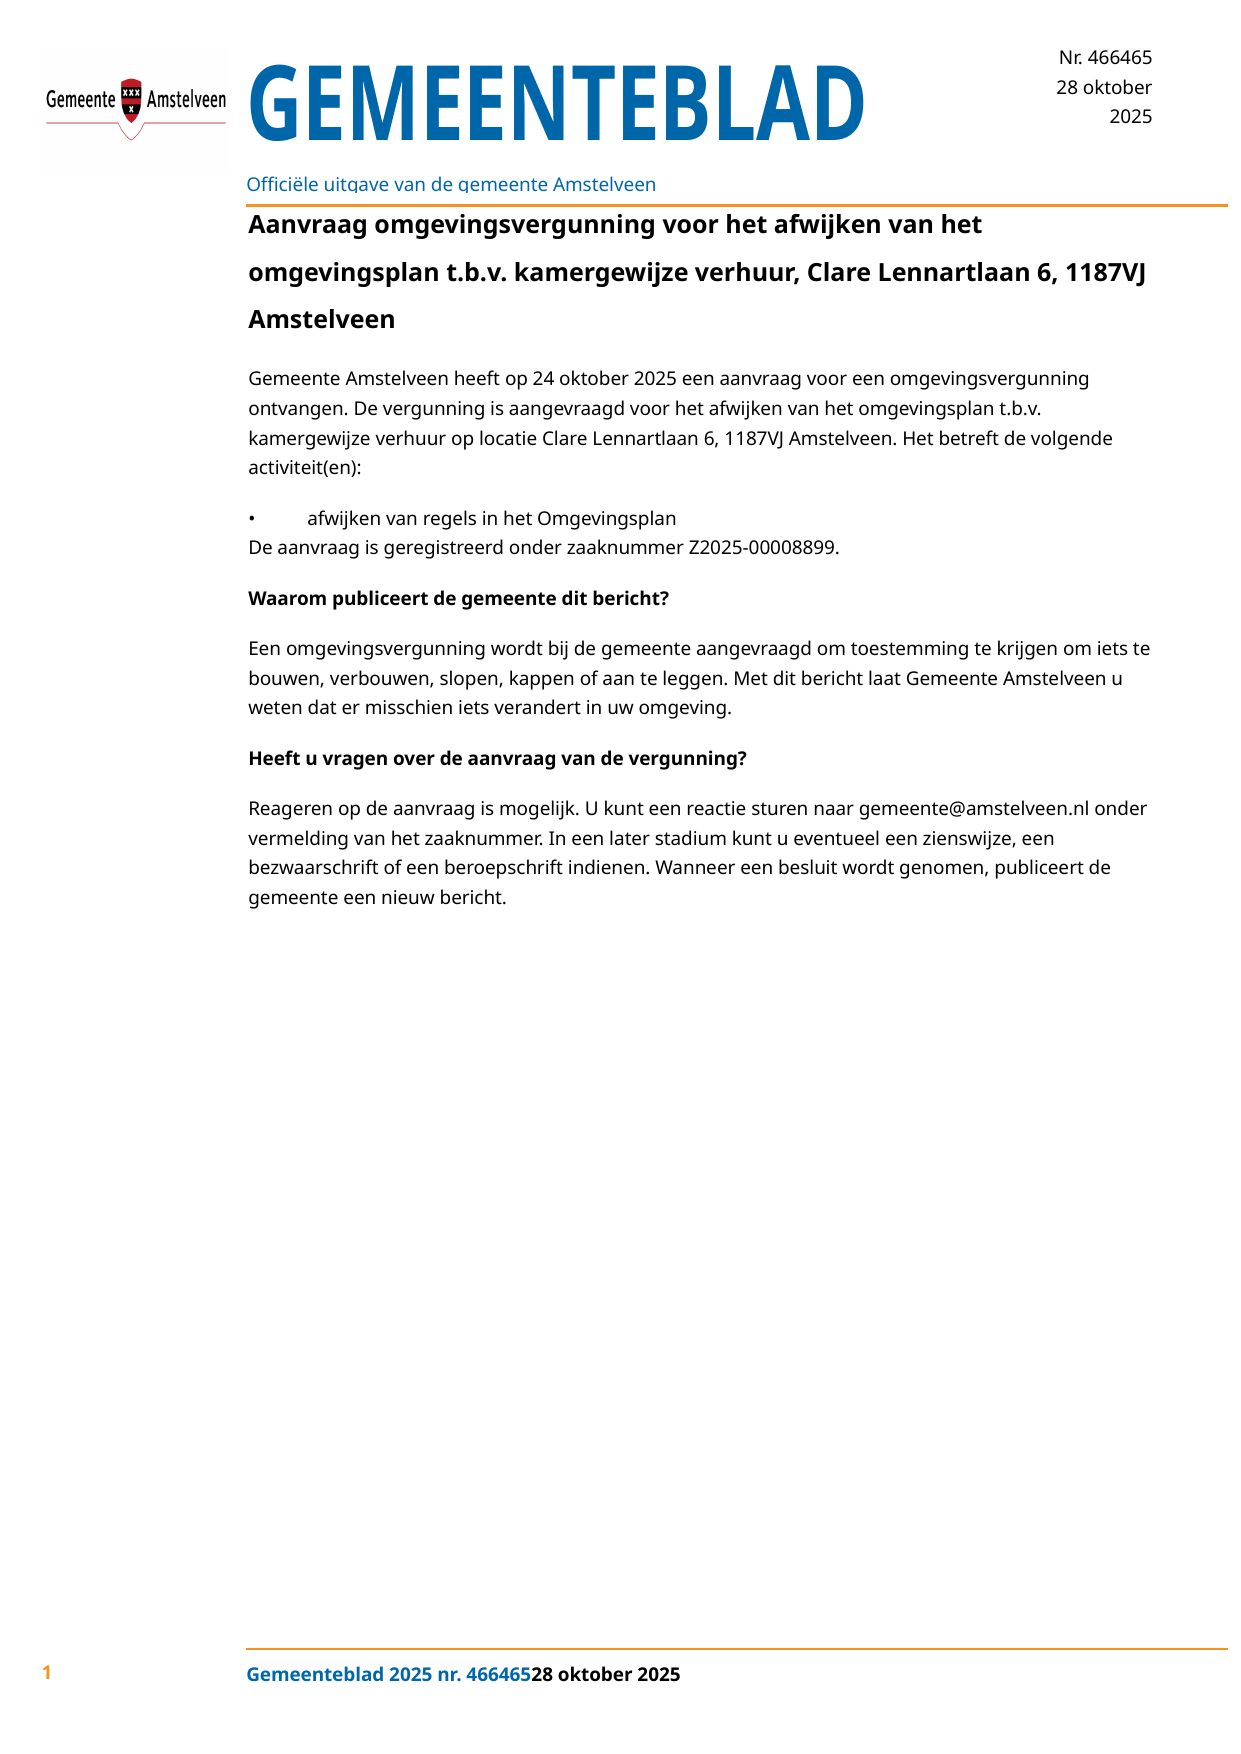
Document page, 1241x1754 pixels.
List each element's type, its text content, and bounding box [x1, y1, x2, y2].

text Gemeente Amstelveen heeft op 24 oktober 2025 een aanvraag voor een omgevingsvergunning ontvangen. De vergunning is aangevraagd voor het afwijken van het omgevingsplan t.b.v. kamergewijze verhuur op locatie Clare Lennartlaan 6, 1187VJ Amstelveen. Het betreft de volgende activiteit(en): [248, 366, 1152, 480]
list afwijken van regels in het Omgevingsplan [248, 505, 1152, 530]
text Een omgevingsvergunning wordt bij de gemeente aangevraagd om toestemming te krijgen om iets te bouwen, verbouwen, slopen, kappen of aan te leggen. Met dit bericht laat Gemeente Amstelveen u weten dat er misschien iets verandert in uw omgeving. [248, 635, 1152, 720]
text De aanvraag is geregistreerd onder zaaknummer Z2025-00008899. [248, 534, 1152, 560]
text Reageren op de aanvraag is mogelijk. U kunt een reactie sturen naar gemeente@amstelveen.nl onder vermelding van het zaaknummer. In een later stadium kunt u eventueel een zienswijze, een bezwaarschrift of een beroepschrift indienen. Wanneer een besluit wordt genomen, publiceert de gemeente een nieuw bericht. [248, 795, 1152, 909]
text Heeft u vragen over de aanvraag van de vergunning? [248, 745, 1152, 770]
text Aanvraag omgevingsvergunning voor het afwijken van het omgevingsplan t.b.v. kamergewijze verhuur, Clare Lennartlaan 6, 1187VJ Amstelveen [248, 207, 1152, 336]
text Waarom publiceert de gemeente dit bericht? [248, 585, 1152, 610]
picture [41, 47, 231, 172]
